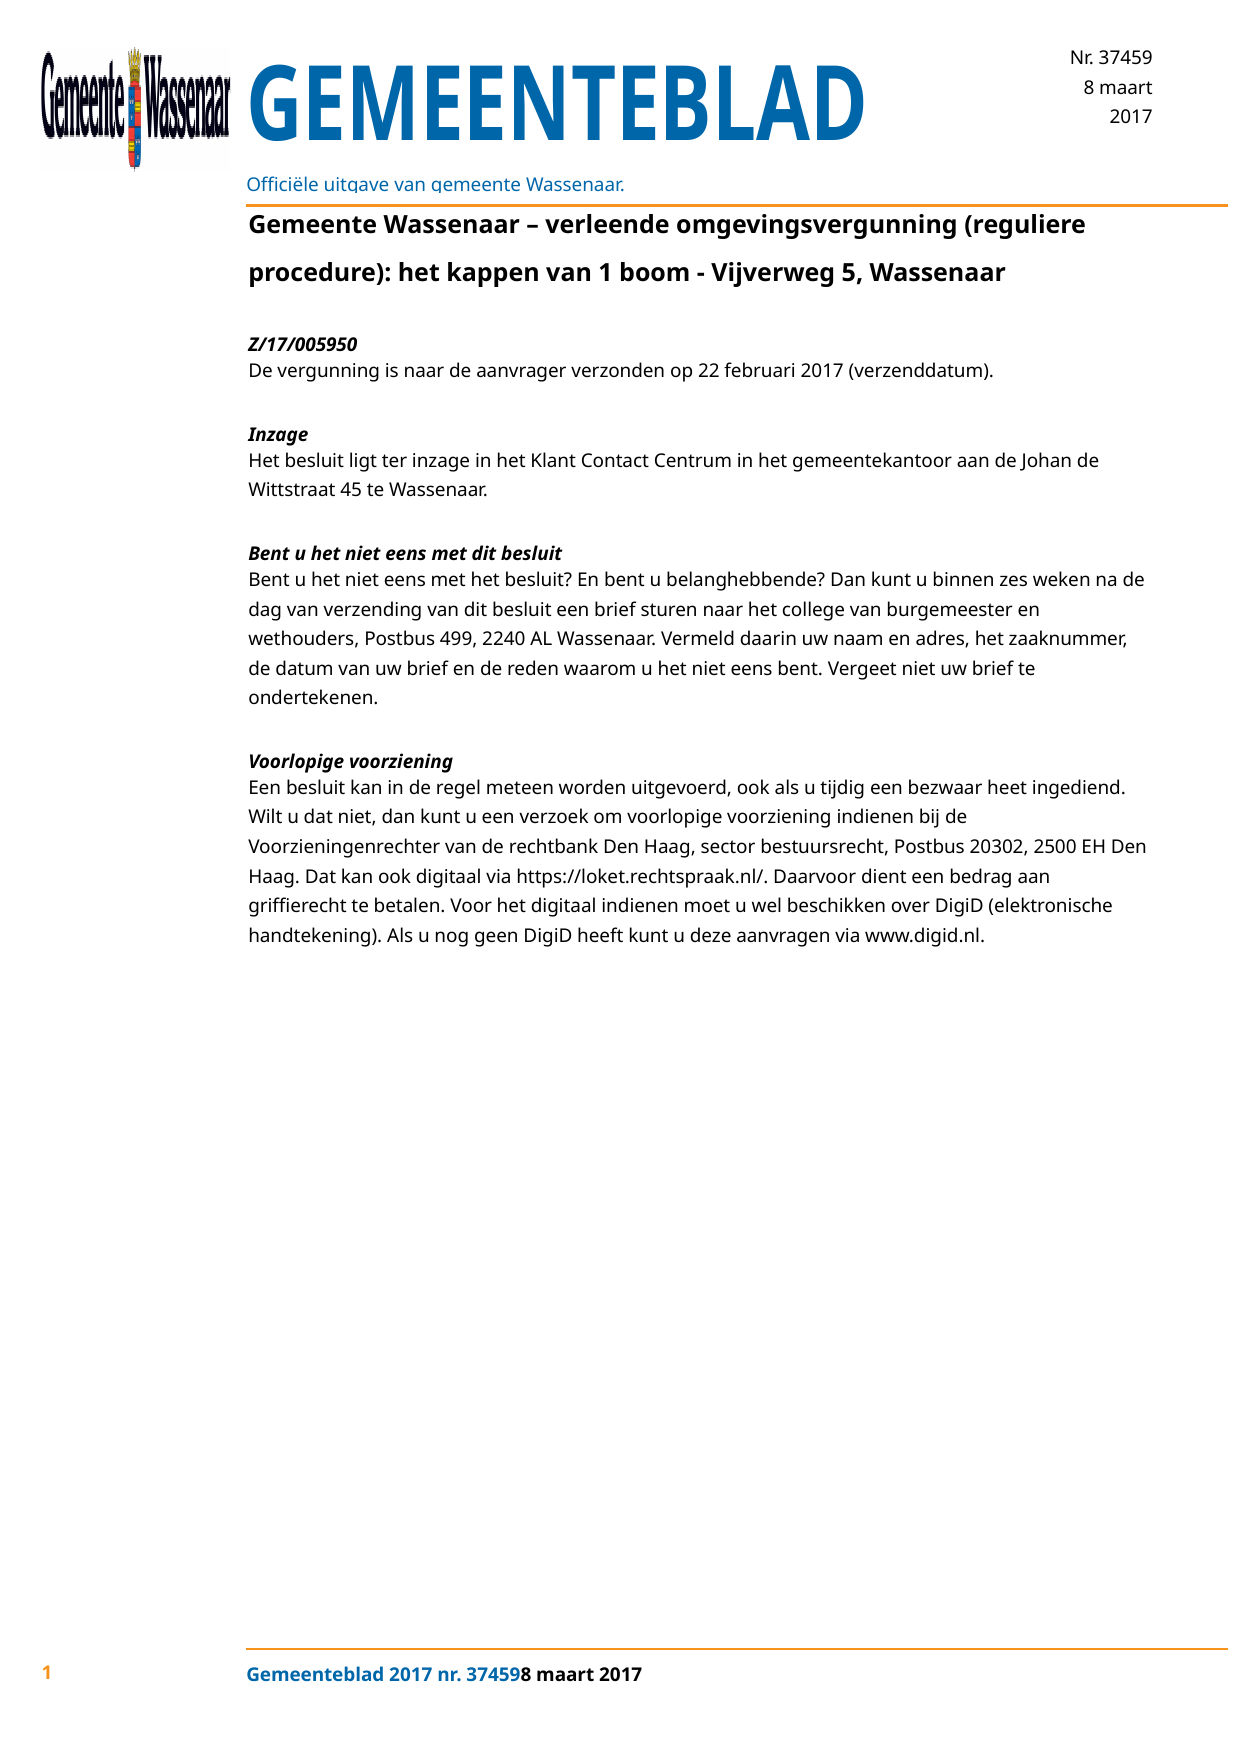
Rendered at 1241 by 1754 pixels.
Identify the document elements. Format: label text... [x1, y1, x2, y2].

text Z/17/005950 [248, 331, 1152, 357]
text De vergunning is naar de aanvrager verzonden op 22 februari 2017 (verzenddatum). [248, 357, 1152, 383]
text Voorlopige voorziening [248, 748, 1152, 774]
text Inzage [248, 421, 1152, 447]
text Een besluit kan in de regel meteen worden uitgevoerd, ook als u tijdig een bezwaar heet ingediend. Wilt u dat niet, dan kunt u een verzoek om voorlopige voorziening indienen bij de Voorzieningenrechter van de rechtbank Den Haag, sector bestuursrecht, Postbus 20302, 2500 EH Den Haag. Dat kan ook digitaal via https://loket.rechtspraak.nl/. Daarvoor dient een bedrag aan griffierecht te betalen. Voor het digitaal indienen moet u wel beschikken over DigiD (elektronische handtekening). Als u nog geen DigiD heeft kunt u deze aanvragen via www.digid.nl. [248, 774, 1152, 948]
text Bent u het niet eens met het besluit? En bent u belanghebbende? Dan kunt u binnen zes weken na de dag van verzending van dit besluit een brief sturen naar het college van burgemeester en wethouders, Postbus 499, 2240 AL Wassenaar. Vermeld daarin uw naam en adres, het zaaknummer, de datum van uw brief en de reden waarom u het niet eens bent. Vergeet niet uw brief te ondertekenen. [248, 566, 1152, 710]
text Bent u het niet eens met dit besluit [248, 540, 1152, 566]
text Gemeente Wassenaar – verleende omgevingsvergunning (reguliere procedure): het kappen van 1 boom - Vijverweg 5, Wassenaar [248, 207, 1152, 288]
picture [41, 47, 231, 172]
text Het besluit ligt ter inzage in het Klant Contact Centrum in het gemeentekantoor aan de Johan de Wittstraat 45 te Wassenaar. [248, 447, 1152, 502]
